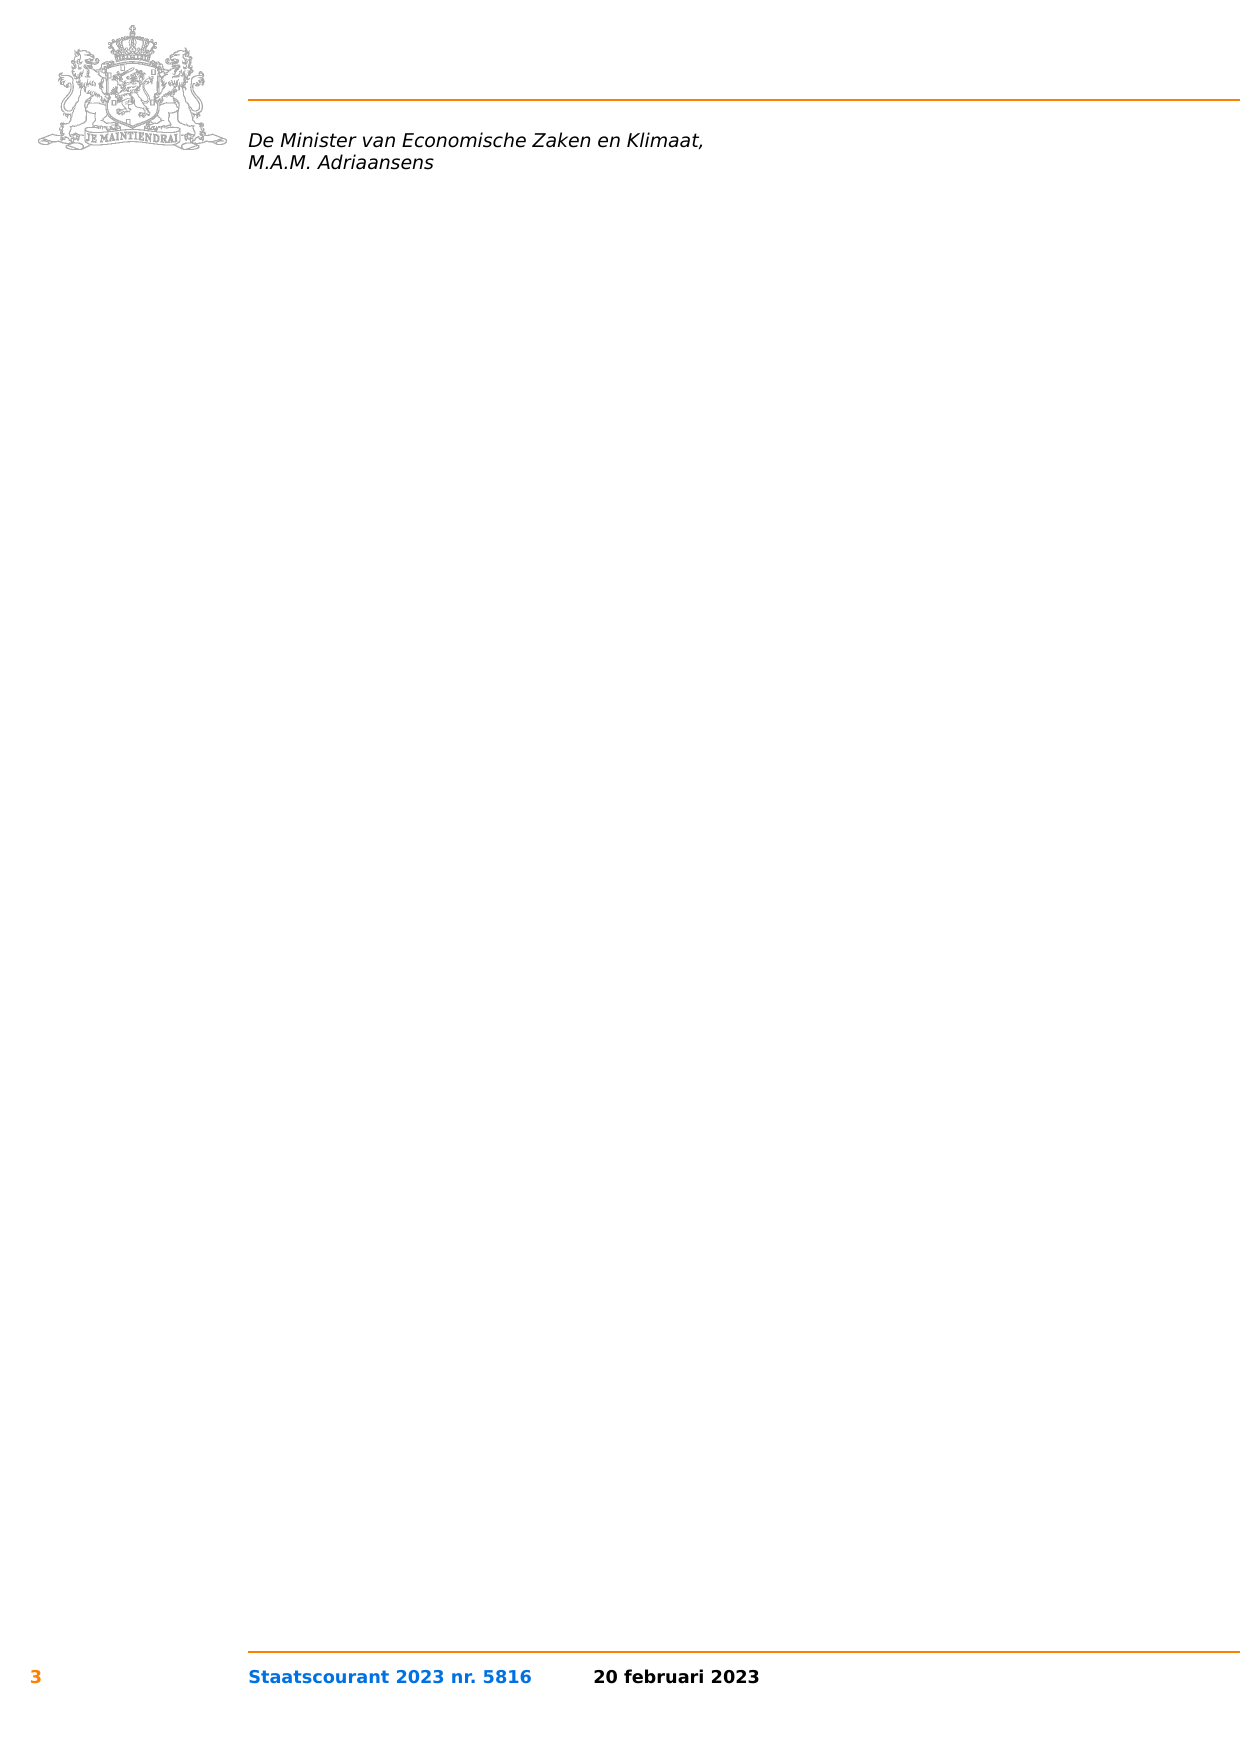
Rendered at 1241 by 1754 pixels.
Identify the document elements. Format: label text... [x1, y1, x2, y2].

text De Minister van Economische Zaken en Klimaat, M.A.M. Adriaansens [248, 130, 1163, 174]
picture [38, 25, 227, 150]
